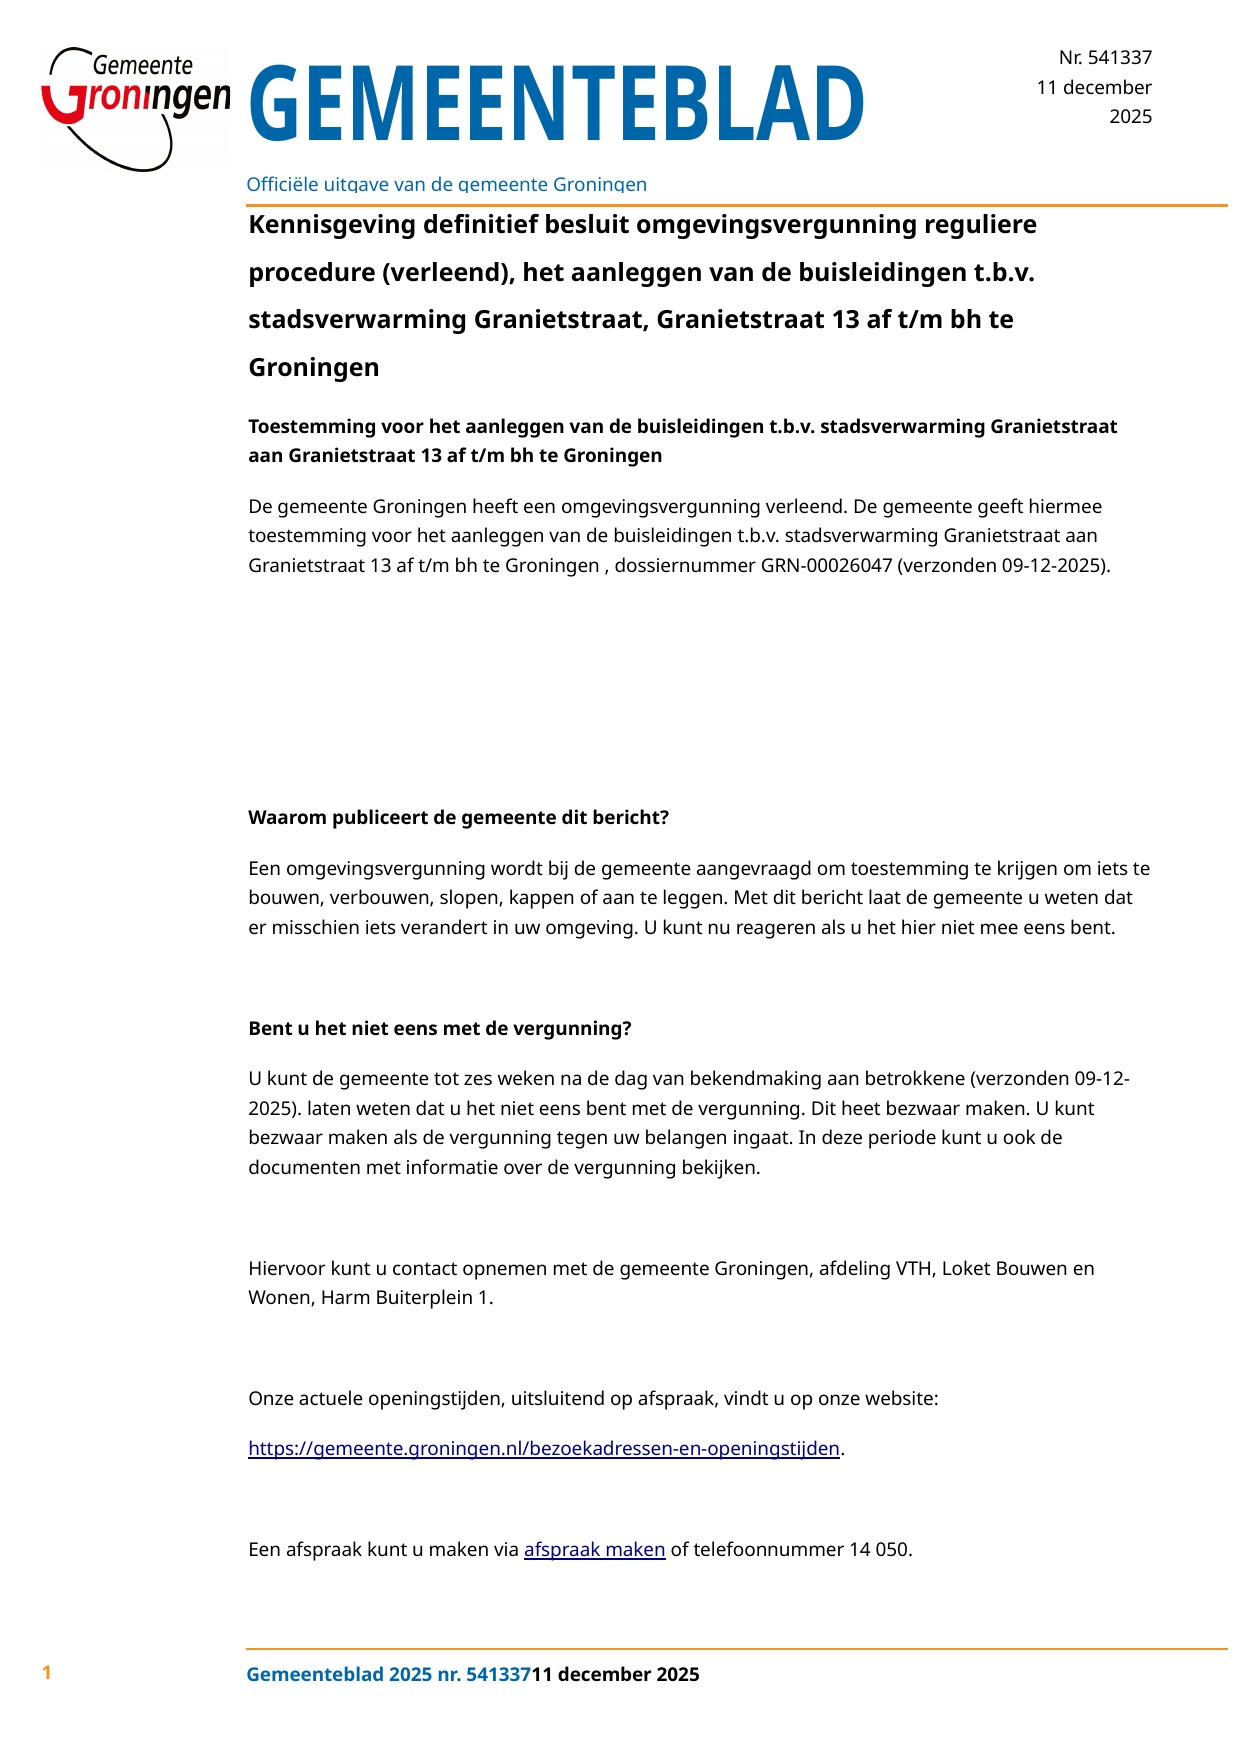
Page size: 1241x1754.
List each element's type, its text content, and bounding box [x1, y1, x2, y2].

text Bent u het niet eens met de vergunning? [248, 1015, 1152, 1041]
text Een afspraak kunt u maken via afspraak maken of telefoonnummer 14 050. [248, 1536, 1152, 1562]
picture [41, 47, 231, 172]
text Een omgevingsvergunning wordt bij de gemeente aangevraagd om toestemming te krijgen om iets te bouwen, verbouwen, slopen, kappen of aan te leggen. Met dit bericht laat de gemeente u weten dat er misschien iets verandert in uw omgeving. U kunt nu reageren als u het hier niet mee eens bent. [248, 855, 1152, 940]
text Hiervoor kunt u contact opnemen met de gemeente Groningen, afdeling VTH, Loket Bouwen en Wonen, Harm Buiterplein 1. [248, 1255, 1152, 1310]
text Toestemming voor het aanleggen van de buisleidingen t.b.v. stadsverwarming Granietstraat aan Granietstraat 13 af t/m bh te Groningen [248, 413, 1152, 468]
text Kennisgeving definitief besluit omgevingsvergunning reguliere procedure (verleend), het aanleggen van de buisleidingen t.b.v. stadsverwarming Granietstraat, Granietstraat 13 af t/m bh te Groningen [248, 207, 1152, 384]
text U kunt de gemeente tot zes weken na de dag van bekendmaking aan betrokkene (verzonden 09-12-2025). laten weten dat u het niet eens bent met de vergunning. Dit heet bezwaar maken. U kunt bezwaar maken als de vergunning tegen uw belangen ingaat. In deze periode kunt u ook de documenten met informatie over de vergunning bekijken. [248, 1065, 1152, 1180]
text https://gemeente.groningen.nl/bezoekadressen-en-openingstijden. [248, 1436, 1152, 1461]
text Waarom publiceert de gemeente dit bericht? [248, 804, 1152, 830]
text Onze actuele openingstijden, uitsluitend op afspraak, vindt u op onze website: [248, 1385, 1152, 1411]
text De gemeente Groningen heeft een omgevingsvergunning verleend. De gemeente geeft hiermee toestemming voor het aanleggen van de buisleidingen t.b.v. stadsverwarming Granietstraat aan Granietstraat 13 af t/m bh te Groningen , dossiernummer GRN-00026047 (verzonden 09-12-2025). [248, 493, 1152, 578]
